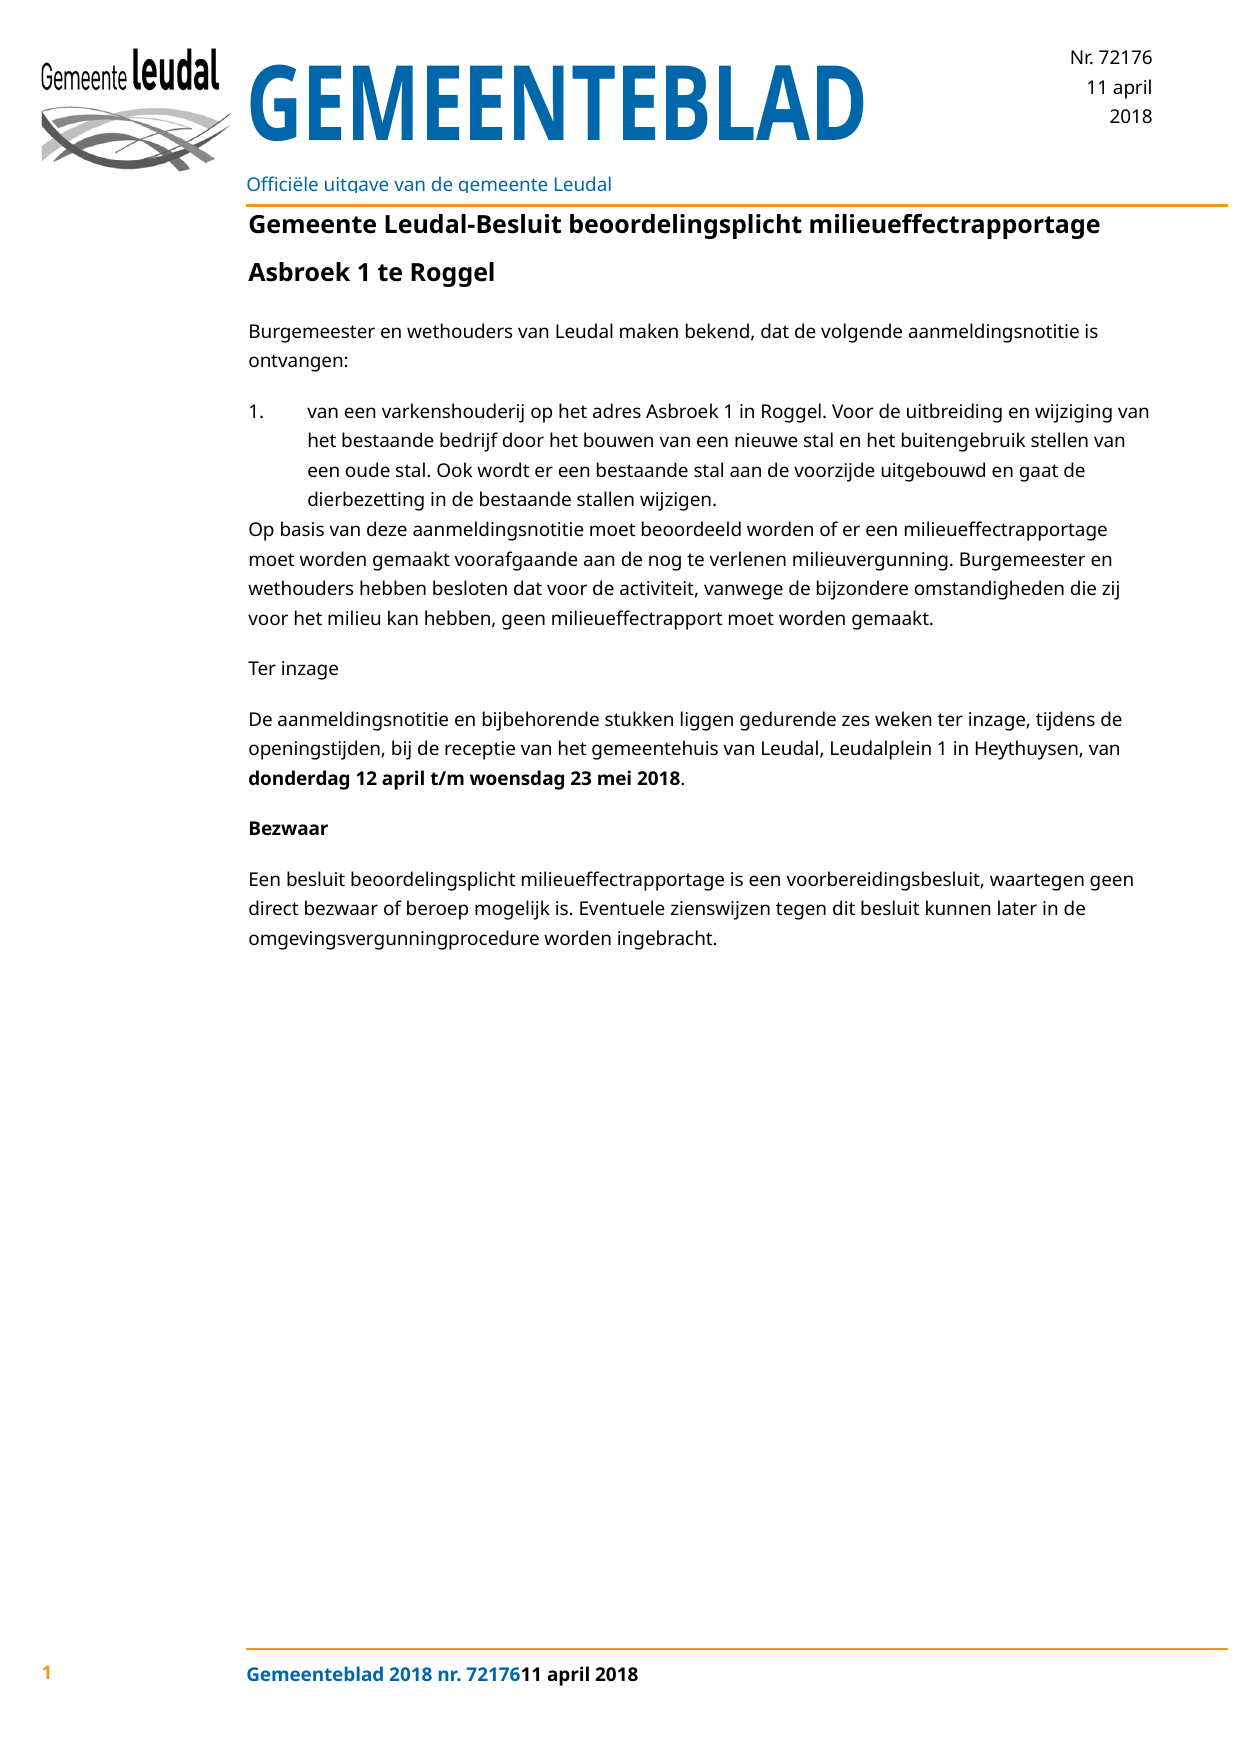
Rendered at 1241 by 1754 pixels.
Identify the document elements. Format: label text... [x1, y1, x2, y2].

text Een besluit beoordelingsplicht milieueffectrapportage is een voorbereidingsbesluit, waartegen geen direct bezwaar of beroep mogelijk is. Eventuele zienswijzen tegen dit besluit kunnen later in de omgevingsvergunningprocedure worden ingebracht. [248, 866, 1152, 951]
text Bezwaar [248, 815, 1152, 841]
text Op basis van deze aanmeldingsnotitie moet beoordeeld worden of er een milieueffectrapportage moet worden gemaakt voorafgaande aan de nog te verlenen milieuvergunning. Burgemeester en wethouders hebben besloten dat voor de activiteit, vanwege de bijzondere omstandigheden die zij voor het milieu kan hebben, geen milieueffectrapport moet worden gemaakt. [248, 516, 1152, 631]
text De aanmeldingsnotitie en bijbehorende stukken liggen gedurende zes weken ter inzage, tijdens de openingstijden, bij de receptie van het gemeentehuis van Leudal, Leudalplein 1 in Heythuysen, van donderdag 12 april t/m woensdag 23 mei 2018. [248, 706, 1152, 791]
text Burgemeester en wethouders van Leudal maken bekend, dat de volgende aanmeldingsnotitie is ontvangen: [248, 318, 1152, 373]
text Gemeente Leudal-Besluit beoordelingsplicht milieueffectrapportage Asbroek 1 te Roggel [248, 207, 1152, 288]
list van een varkenshouderij op het adres Asbroek 1 in Roggel. Voor de uitbreiding en wijziging van het bestaande bedrijf door het bouwen van een nieuwe stal en het buitengebruik stellen van een oude stal. Ook wordt er een bestaande stal aan de voorzijde uitgebouwd en gaat de dierbezetting in de bestaande stallen wijzigen. [248, 398, 1152, 512]
text Ter inzage [248, 655, 1152, 681]
picture [41, 47, 231, 172]
